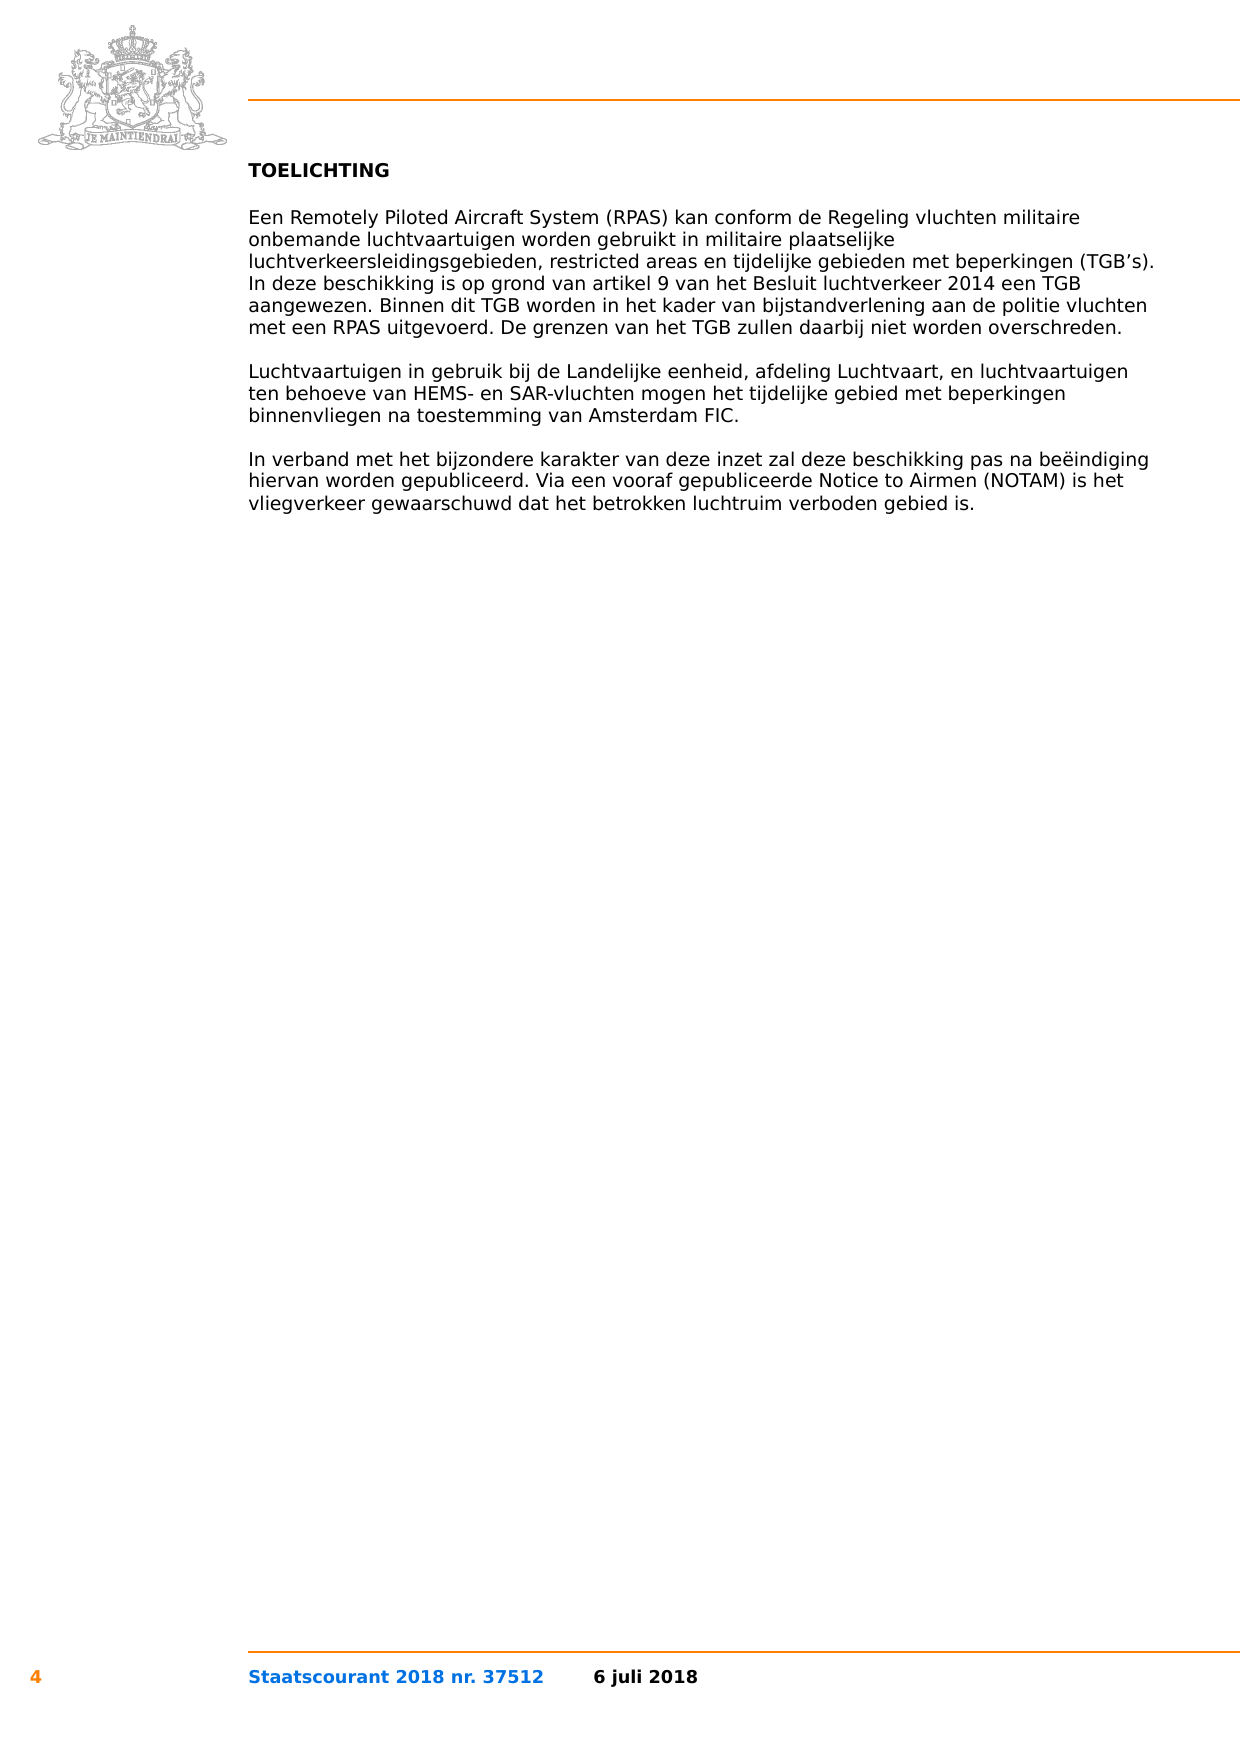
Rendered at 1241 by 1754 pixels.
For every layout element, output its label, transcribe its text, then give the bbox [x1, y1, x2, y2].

text In verband met het bijzondere karakter van deze inzet zal deze beschikking pas na beëindiging hiervan worden gepubliceerd. Via een vooraf gepubliceerde Notice to Airmen (NOTAM) is het vliegverkeer gewaarschuwd dat het betrokken luchtruim verboden gebied is. [248, 448, 1163, 514]
subtitle TOELICHTING [248, 160, 1163, 182]
picture [38, 25, 227, 150]
text Luchtvaartuigen in gebruik bij de Landelijke eenheid, afdeling Luchtvaart, en luchtvaartuigen ten behoeve van HEMS- en SAR-vluchten mogen het tijdelijke gebied met beperkingen binnenvliegen na toestemming van Amsterdam FIC. [248, 361, 1163, 427]
text Een Remotely Piloted Aircraft System (RPAS) kan conform de Regeling vluchten militaire onbemande luchtvaartuigen worden gebruikt in militaire plaatselijke luchtverkeersleidingsgebieden, restricted areas en tijdelijke gebieden met beperkingen (TGB’s). In deze beschikking is op grond van artikel 9 van het Besluit luchtverkeer 2014 een TGB aangewezen. Binnen dit TGB worden in het kader van bijstandverlening aan de politie vluchten met een RPAS uitgevoerd. De grenzen van het TGB zullen daarbij niet worden overschreden. [248, 207, 1163, 339]
